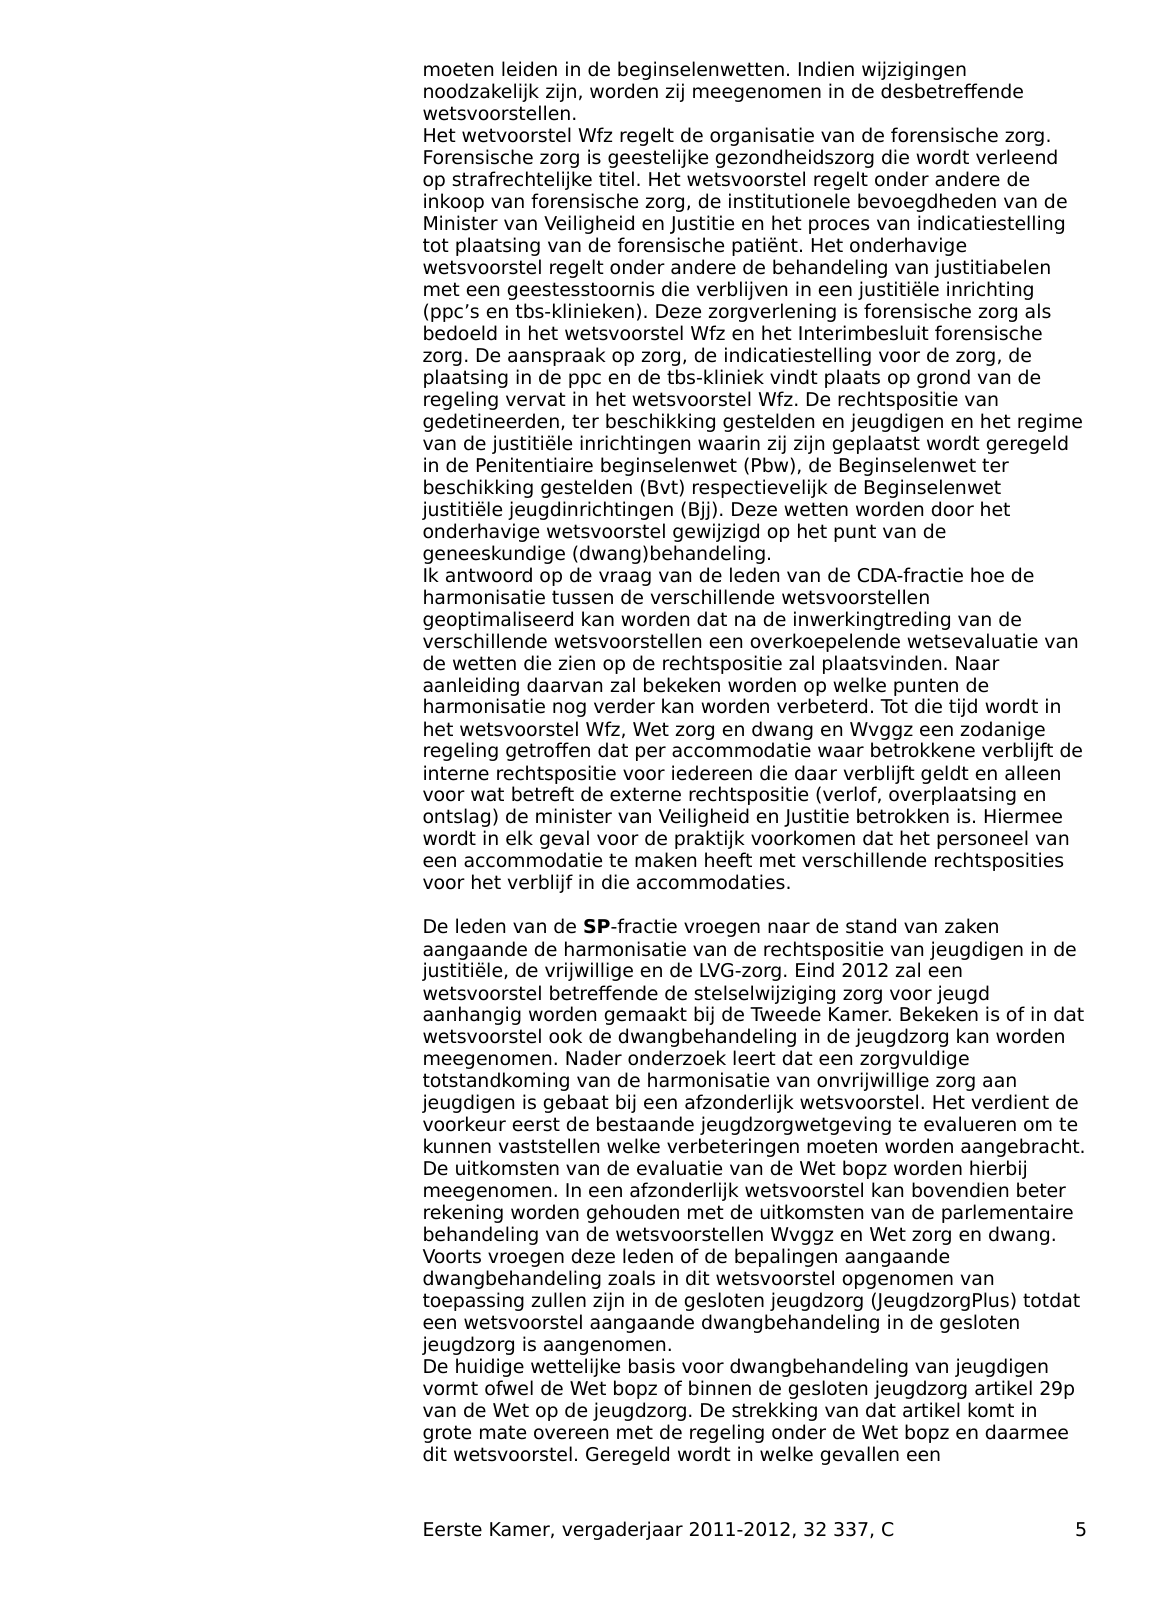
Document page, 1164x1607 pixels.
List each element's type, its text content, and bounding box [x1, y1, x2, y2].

text De leden van de SP-fractie vroegen naar de stand van zaken aangaande de harmonisatie van de rechtspositie van jeugdigen in de justitiële, de vrijwillige en de LVG-zorg. Eind 2012 zal een wetsvoorstel betreffende de stelselwijziging zorg voor jeugd aanhangig worden gemaakt bij de Tweede Kamer. Bekeken is of in dat wetsvoorstel ook de dwangbehandeling in de jeugdzorg kan worden meegenomen. Nader onderzoek leert dat een zorgvuldige totstandkoming van de harmonisatie van onvrijwillige zorg aan jeugdigen is gebaat bij een afzonderlijk wetsvoorstel. Het verdient de voorkeur eerst de bestaande jeugdzorgwetgeving te evalueren om te kunnen vaststellen welke verbeteringen moeten worden aangebracht. De uitkomsten van de evaluatie van de Wet bopz worden hierbij meegenomen. In een afzonderlijk wetsvoorstel kan bovendien beter rekening worden gehouden met de uitkomsten van de parlementaire behandeling van de wetsvoorstellen Wvggz en Wet zorg en dwang. [422, 916, 1087, 1246]
text Ik antwoord op de vraag van de leden van de CDA-fractie hoe de harmonisatie tussen de verschillende wetsvoorstellen geoptimaliseerd kan worden dat na de inwerkingtreding van de verschillende wetsvoorstellen een overkoepelende wetsevaluatie van de wetten die zien op de rechtspositie zal plaatsvinden. Naar aanleiding daarvan zal bekeken worden op welke punten de harmonisatie nog verder kan worden verbeterd. Tot die tijd wordt in het wetsvoorstel Wfz, Wet zorg en dwang en Wvggz een zodanige regeling getroffen dat per accommodatie waar betrokkene verblijft de interne rechtspositie voor iedereen die daar verblijft geldt en alleen voor wat betreft de externe rechtspositie (verlof, overplaatsing en ontslag) de minister van Veiligheid en Justitie betrokken is. Hiermee wordt in elk geval voor de praktijk voorkomen dat het personeel van een accommodatie te maken heeft met verschillende rechtsposities voor het verblijf in die accommodaties. [422, 564, 1087, 894]
text Het wetvoorstel Wfz regelt de organisatie van de forensische zorg. Forensische zorg is geestelijke gezondheidszorg die wordt verleend op strafrechtelijke titel. Het wetsvoorstel regelt onder andere de inkoop van forensische zorg, de institutionele bevoegdheden van de Minister van Veiligheid en Justitie en het proces van indicatiestelling tot plaatsing van de forensische patiënt. Het onderhavige wetsvoorstel regelt onder andere de behandeling van justitiabelen met een geestesstoornis die verblijven in een justitiële inrichting (ppc’s en tbs-klinieken). Deze zorgverlening is forensische zorg als bedoeld in het wetsvoorstel Wfz en het Interimbesluit forensische zorg. De aanspraak op zorg, de indicatiestelling voor de zorg, de plaatsing in de ppc en de tbs-kliniek vindt plaats op grond van de regeling vervat in het wetsvoorstel Wfz. De rechtspositie van gedetineerden, ter beschikking gestelden en jeugdigen en het regime van de justitiële inrichtingen waarin zij zijn geplaatst wordt geregeld in de Penitentiaire beginselenwet (Pbw), de Beginselenwet ter beschikking gestelden (Bvt) respectievelijk de Beginselenwet justitiële jeugdinrichtingen (Bjj). Deze wetten worden door het onderhavige wetsvoorstel gewijzigd op het punt van de geneeskundige (dwang)behandeling. [422, 125, 1087, 564]
text De huidige wettelijke basis voor dwangbehandeling van jeugdigen vormt ofwel de Wet bopz of binnen de gesloten jeugdzorg artikel 29p van de Wet op de jeugdzorg. De strekking van dat artikel komt in grote mate overeen met de regeling onder de Wet bopz en daarmee dit wetsvoorstel. Geregeld wordt in welke gevallen een [422, 1356, 1087, 1466]
text Voorts vroegen deze leden of de bepalingen aangaande dwangbehandeling zoals in dit wetsvoorstel opgenomen van toepassing zullen zijn in de gesloten jeugdzorg (JeugdzorgPlus) totdat een wetsvoorstel aangaande dwangbehandeling in de gesloten jeugdzorg is aangenomen. [422, 1246, 1087, 1356]
text moeten leiden in de beginselenwetten. Indien wijzigingen noodzakelijk zijn, worden zij meegenomen in de desbetreffende wetsvoorstellen. [422, 59, 1087, 125]
